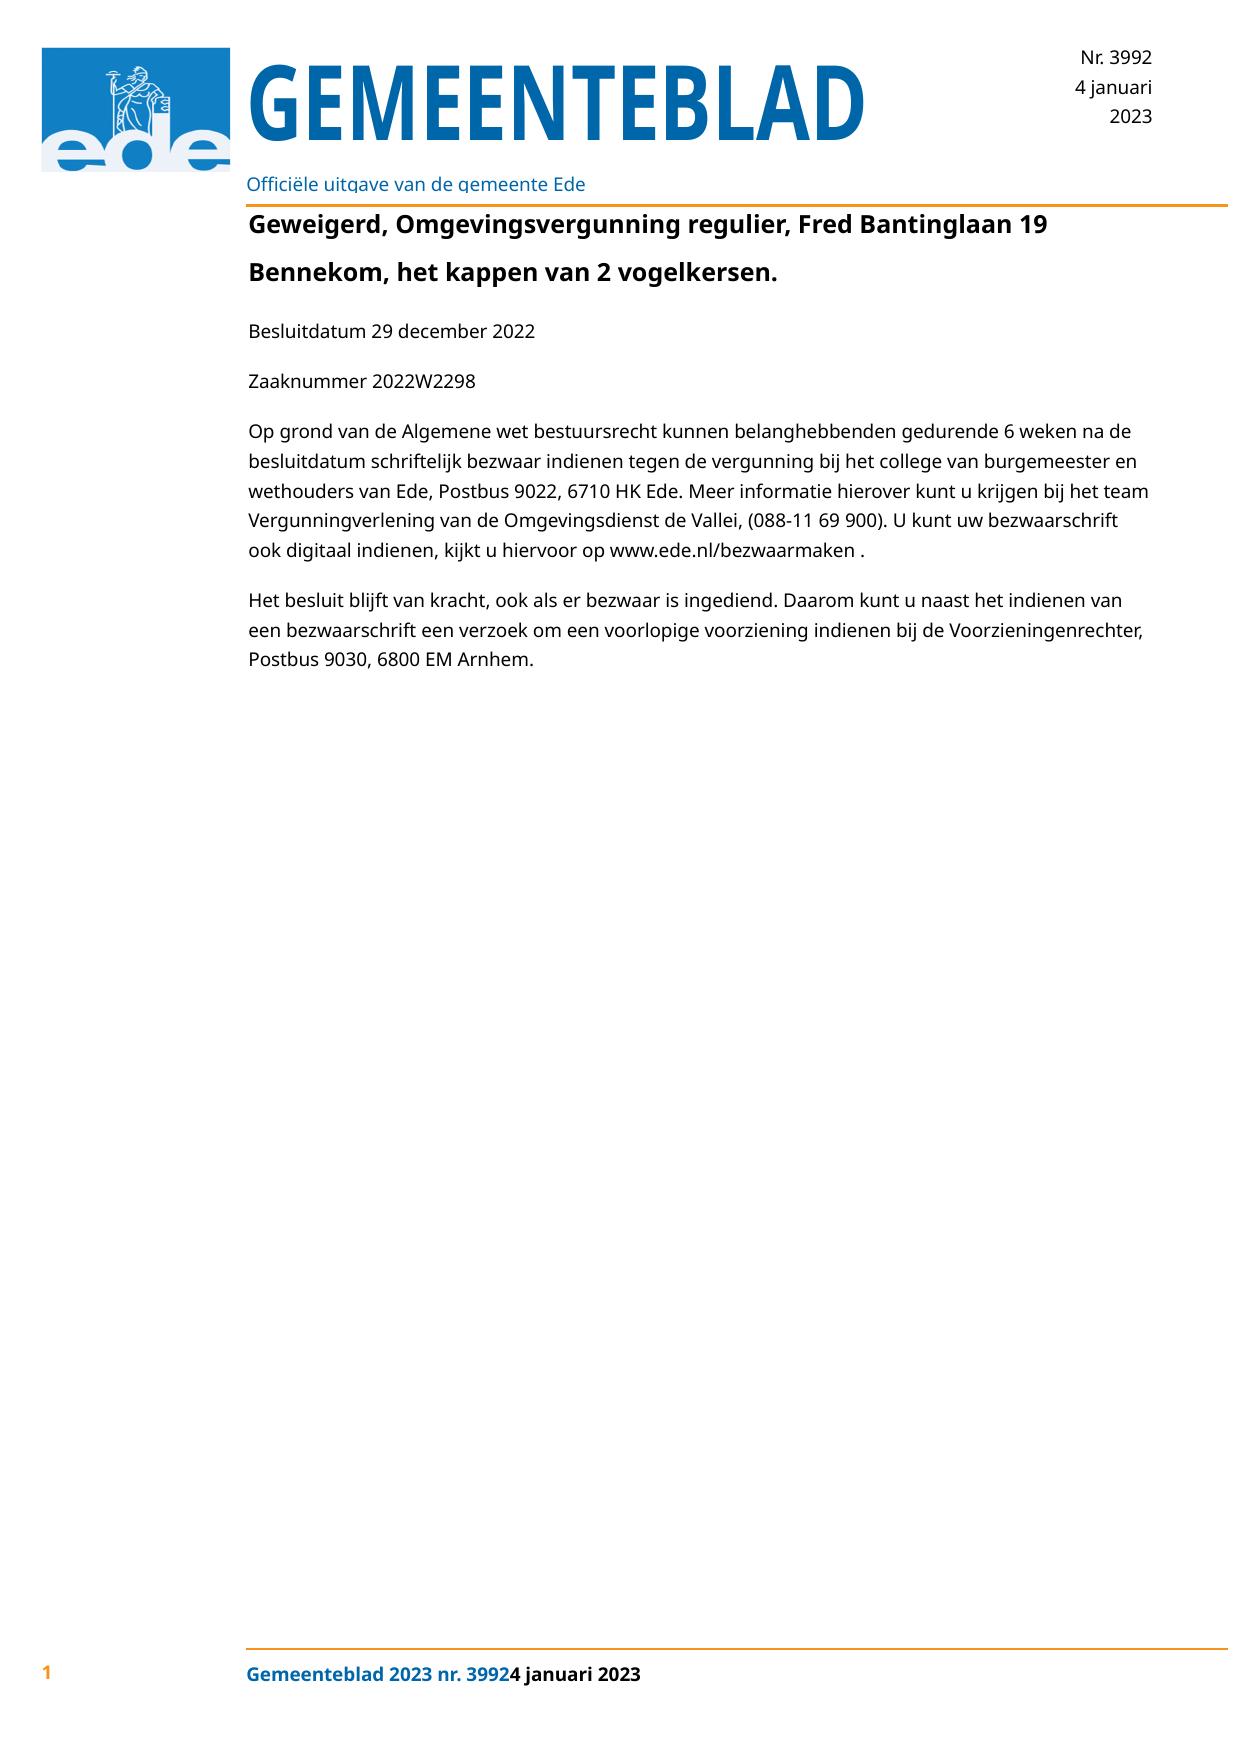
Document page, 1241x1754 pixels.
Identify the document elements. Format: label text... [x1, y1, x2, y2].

picture [41, 47, 231, 172]
text Geweigerd, Omgevingsvergunning regulier, Fred Bantinglaan 19 Bennekom, het kappen van 2 vogelkersen. [248, 207, 1152, 288]
text Zaaknummer 2022W2298 [248, 368, 1152, 394]
text Het besluit blijft van kracht, ook als er bezwaar is ingediend. Daarom kunt u naast het indienen van een bezwaarschrift een verzoek om een voorlopige voorziening indienen bij de Voorzieningenrechter, Postbus 9030, 6800 EM Arnhem. [248, 587, 1152, 672]
text Besluitdatum 29 december 2022 [248, 318, 1152, 344]
text Op grond van de Algemene wet bestuursrecht kunnen belanghebbenden gedurende 6 weken na de besluitdatum schriftelijk bezwaar indienen tegen de vergunning bij het college van burgemeester en wethouders van Ede, Postbus 9022, 6710 HK Ede. Meer informatie hierover kunt u krijgen bij het team Vergunningverlening van de Omgevingsdienst de Vallei, (088-11 69 900). U kunt uw bezwaarschrift ook digitaal indienen, kijkt u hiervoor op www.ede.nl/bezwaarmaken . [248, 419, 1152, 563]
